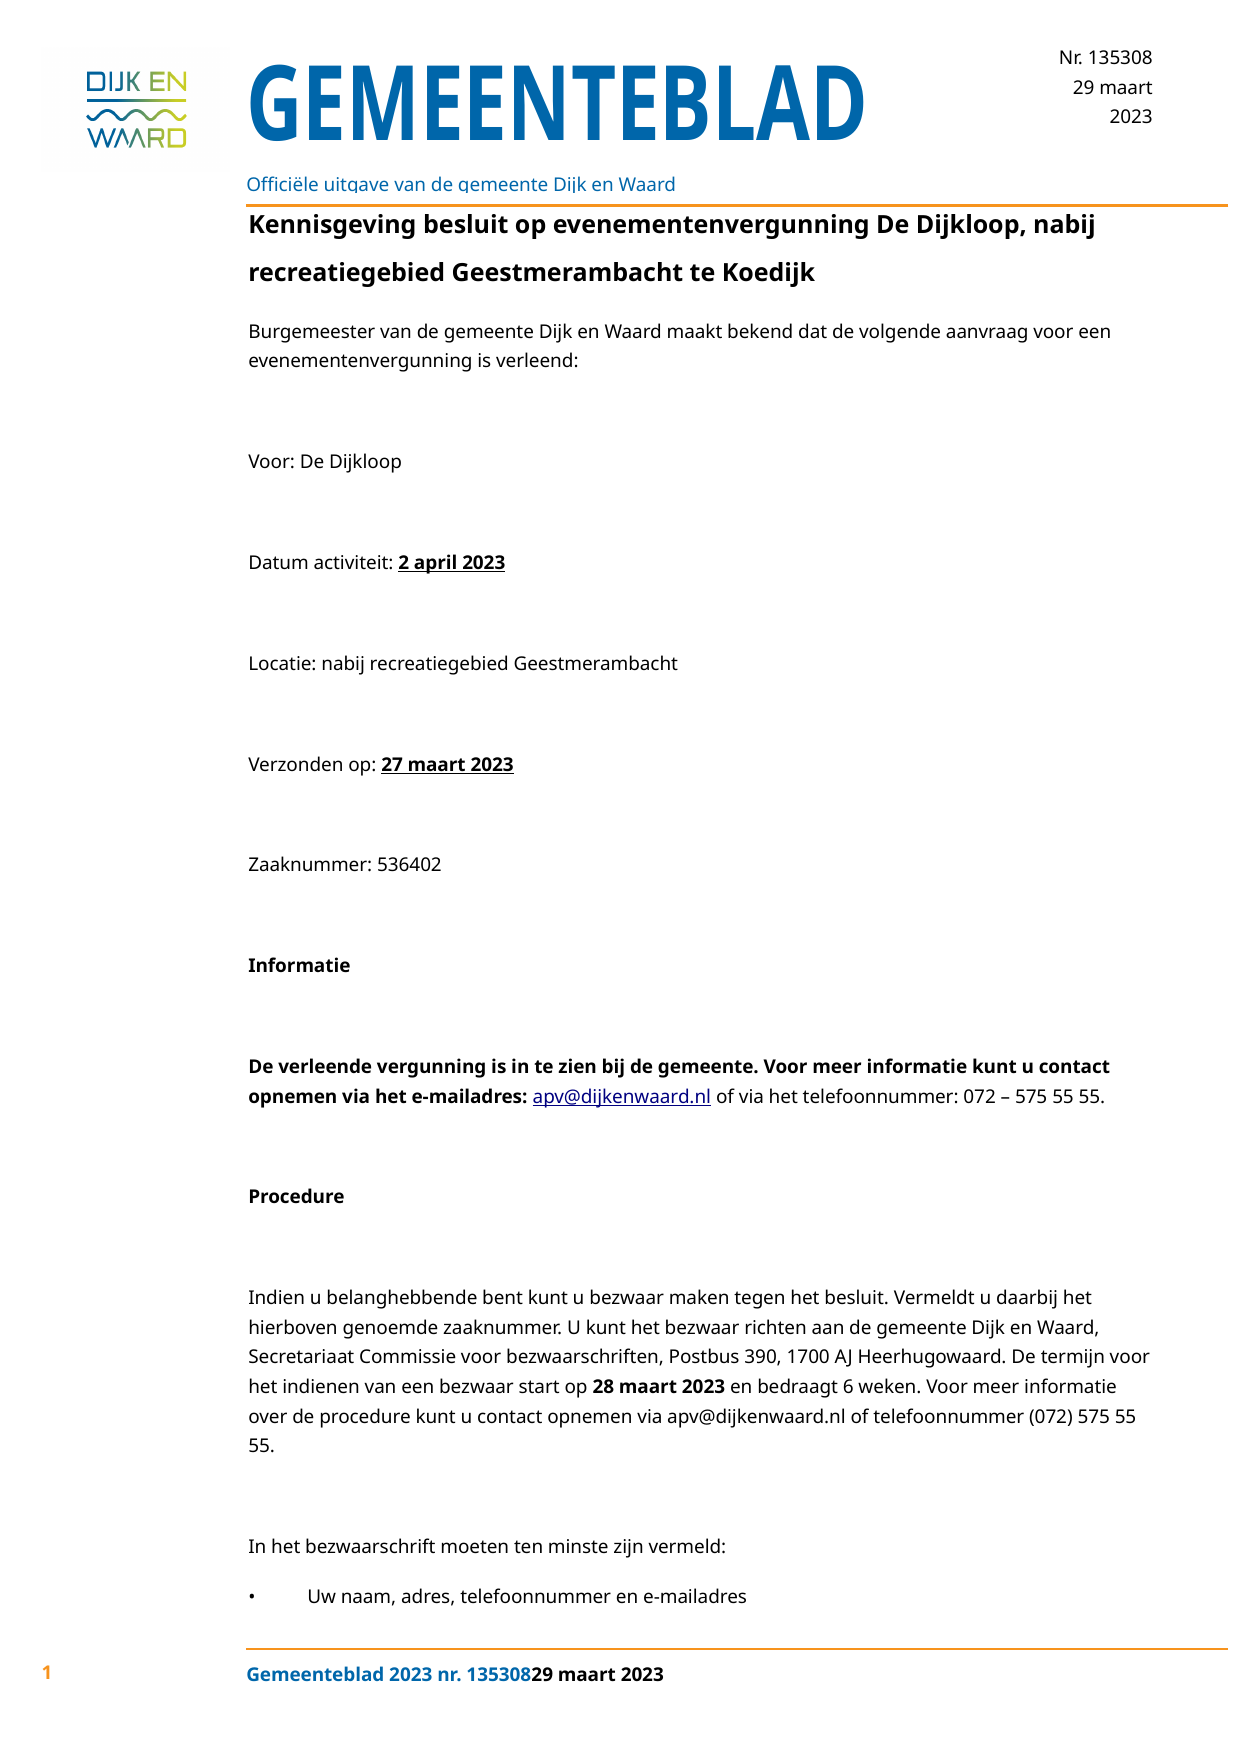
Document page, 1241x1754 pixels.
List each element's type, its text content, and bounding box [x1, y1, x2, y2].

text Datum activiteit: 2 april 2023 [248, 549, 1152, 575]
text Burgemeester van de gemeente Dijk en Waard maakt bekend dat de volgende aanvraag voor een evenementenvergunning is verleend: [248, 318, 1152, 373]
text Zaaknummer: 536402 [248, 852, 1152, 877]
text Kennisgeving besluit op evenementenvergunning De Dijkloop, nabij recreatiegebied Geestmerambacht te Koedijk [248, 207, 1152, 288]
text Locatie: nabij recreatiegebied Geestmerambacht [248, 650, 1152, 676]
text Informatie [248, 952, 1152, 978]
picture [41, 47, 231, 172]
text De verleende vergunning is in te zien bij de gemeente. Voor meer informatie kunt u contact opnemen via het e-mailadres: apv@dijkenwaard.nl of via het telefoonnummer: 072 – 575 55 55. [248, 1053, 1152, 1109]
text In het bezwaarschrift moeten ten minste zijn vermeld: [248, 1533, 1152, 1559]
text Verzonden op: 27 maart 2023 [248, 751, 1152, 777]
text Voor: De Dijkloop [248, 448, 1152, 474]
text Procedure [248, 1184, 1152, 1209]
text Indien u belanghebbende bent kunt u bezwaar maken tegen het besluit. Vermeldt u daarbij het hierboven genoemde zaaknummer. U kunt het bezwaar richten aan de gemeente Dijk en Waard, Secretariaat Commissie voor bezwaarschriften, Postbus 390, 1700 AJ Heerhugowaard. De termijn voor het indienen van een bezwaar start op 28 maart 2023 en bedraagt 6 weken. Voor meer informatie over de procedure kunt u contact opnemen via apv@dijkenwaard.nl of telefoonnummer (072) 575 55 55. [248, 1284, 1152, 1458]
list Uw naam, adres, telefoonnummer en e-mailadres [248, 1584, 1152, 1609]
